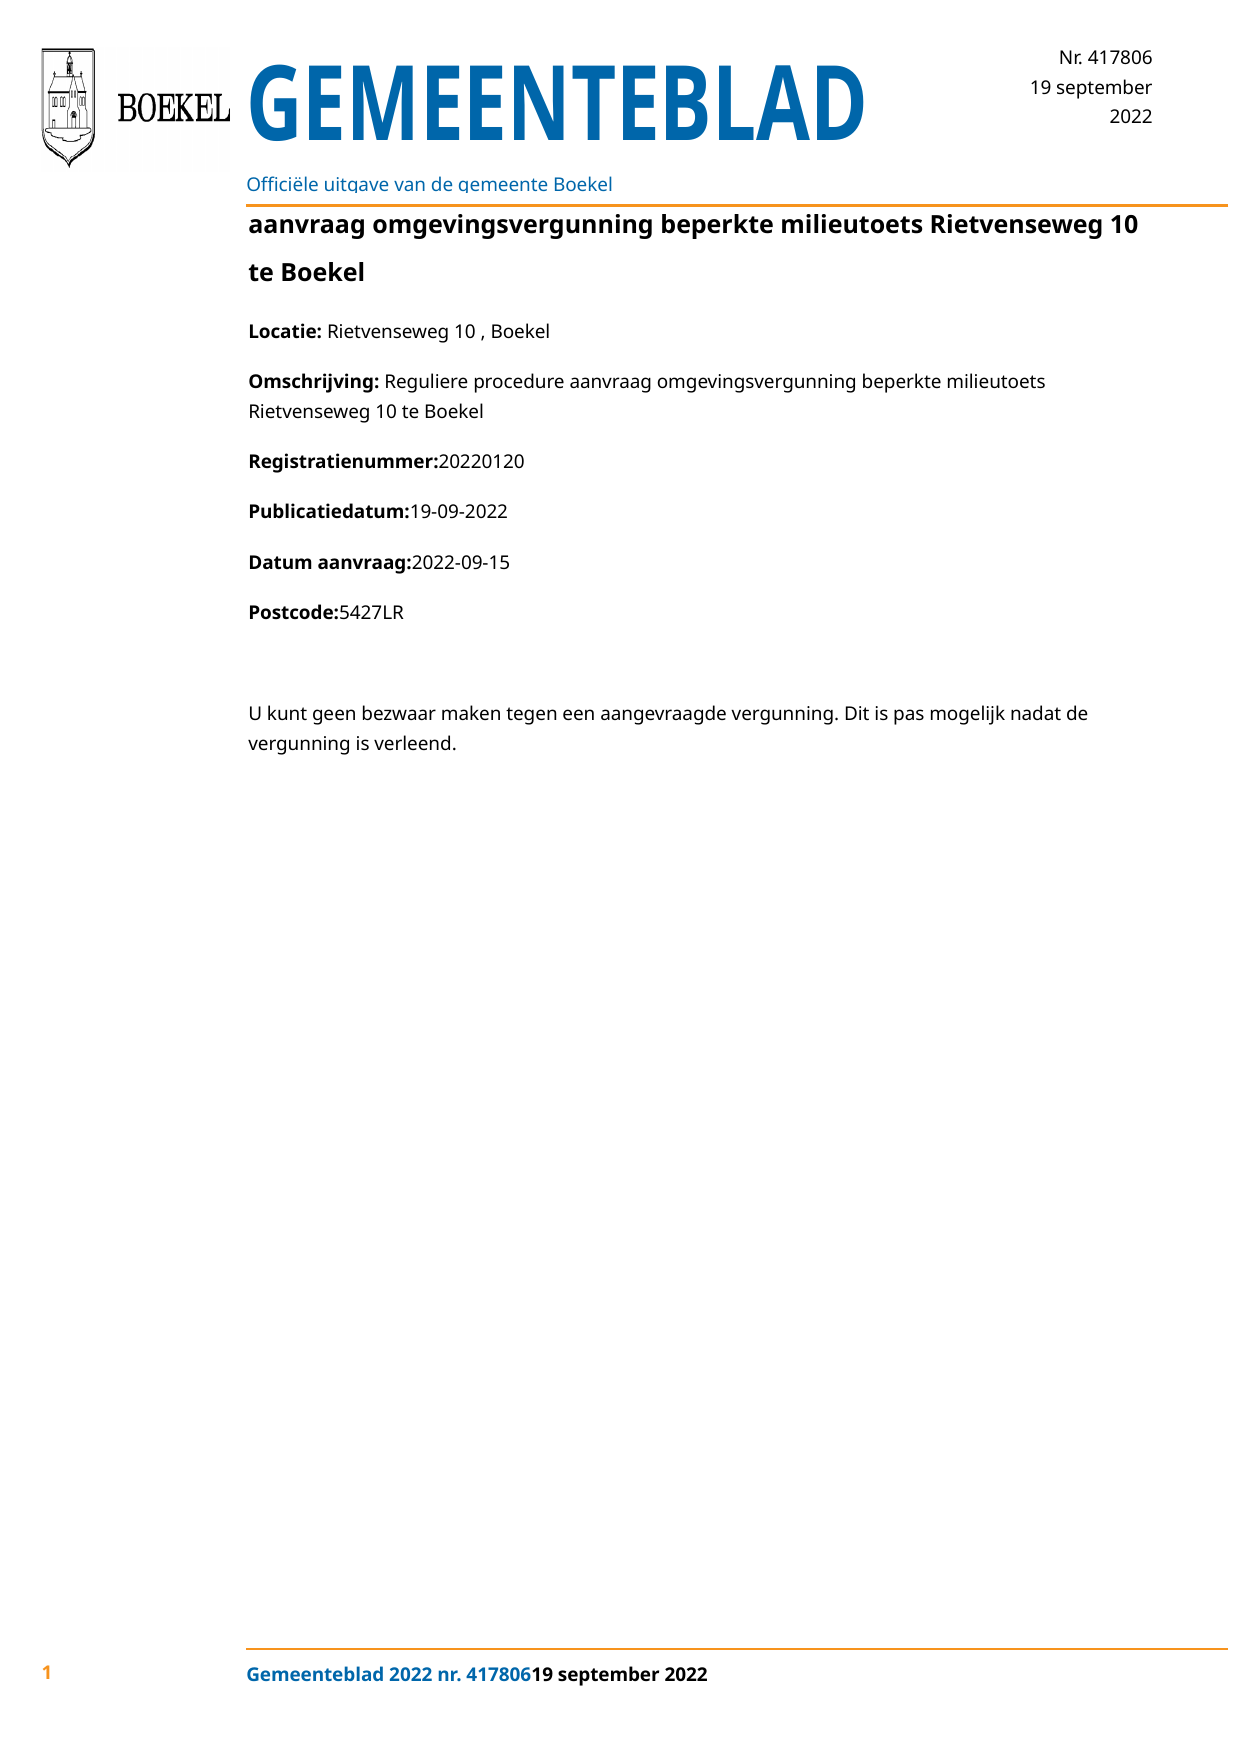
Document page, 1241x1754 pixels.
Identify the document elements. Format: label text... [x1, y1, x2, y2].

text Locatie: Rietvenseweg 10 , Boekel [248, 318, 1152, 344]
text Registratienummer:20220120 [248, 448, 1152, 474]
text Omschrijving: Reguliere procedure aanvraag omgevingsvergunning beperkte milieutoets Rietvenseweg 10 te Boekel [248, 368, 1152, 424]
text aanvraag omgevingsvergunning beperkte milieutoets Rietvenseweg 10 te Boekel [248, 207, 1152, 288]
text Postcode:5427LR [248, 599, 1152, 625]
picture [41, 47, 231, 172]
text Publicatiedatum:19-09-2022 [248, 499, 1152, 524]
text Datum aanvraag:2022-09-15 [248, 549, 1152, 575]
text U kunt geen bezwaar maken tegen een aangevraagde vergunning. Dit is pas mogelijk nadat de vergunning is verleend. [248, 700, 1152, 756]
